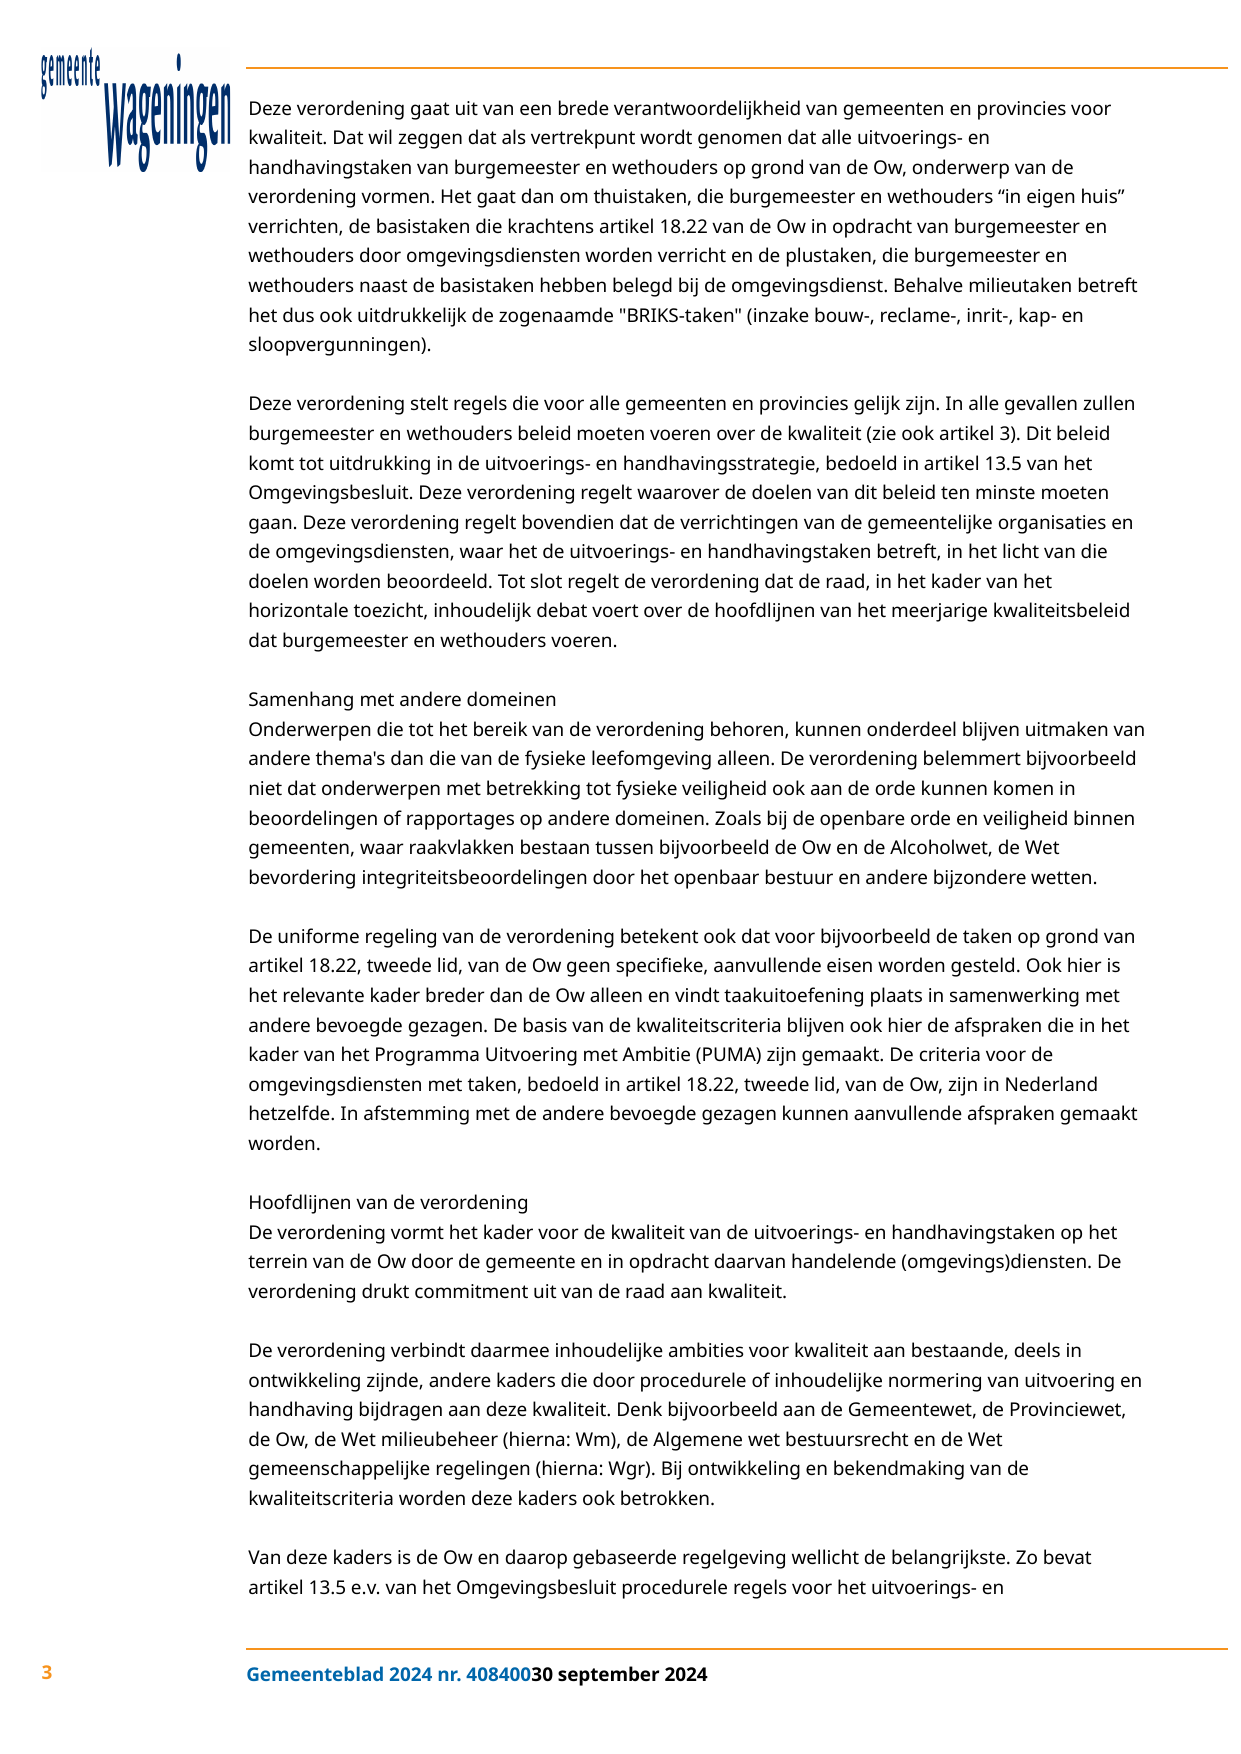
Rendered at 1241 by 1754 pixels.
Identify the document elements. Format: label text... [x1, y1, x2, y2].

picture [41, 47, 231, 172]
text Deze verordening gaat uit van een brede verantwoordelijkheid van gemeenten en provincies voor kwaliteit. Dat wil zeggen dat als vertrekpunt wordt genomen dat alle uitvoerings- en handhavingstaken van burgemeester en wethouders op grond van de Ow, onderwerp van de verordening vormen. Het gaat dan om thuistaken, die burgemeester en wethouders “in eigen huis” verrichten, de basistaken die krachtens artikel 18.22 van de Ow in opdracht van burgemeester en wethouders door omgevingsdiensten worden verricht en de plustaken, die burgemeester en wethouders naast de basistaken hebben belegd bij de omgevingsdienst. Behalve milieutaken betreft het dus ook uitdrukkelijk de zogenaamde "BRIKS-taken" (inzake bouw-, reclame-, inrit-, kap- en sloopvergunningen). [248, 95, 1152, 357]
text Deze verordening stelt regels die voor alle gemeenten en provincies gelijk zijn. In alle gevallen zullen burgemeester en wethouders beleid moeten voeren over de kwaliteit (zie ook artikel 3). Dit beleid komt tot uitdrukking in de uitvoerings- en handhavingsstrategie, bedoeld in artikel 13.5 van het Omgevingsbesluit. Deze verordening regelt waarover de doelen van dit beleid ten minste moeten gaan. Deze verordening regelt bovendien dat de verrichtingen van de gemeentelijke organisaties en de omgevingsdiensten, waar het de uitvoerings- en handhavingstaken betreft, in het licht van die doelen worden beoordeeld. Tot slot regelt de verordening dat de raad, in het kader van het horizontale toezicht, inhoudelijk debat voert over de hoofdlijnen van het meerjarige kwaliteitsbeleid dat burgemeester en wethouders voeren. [248, 391, 1152, 653]
text De verordening vormt het kader voor de kwaliteit van de uitvoerings- en handhavingstaken op het terrein van de Ow door de gemeente en in opdracht daarvan handelende (omgevings)diensten. De verordening drukt commitment uit van de raad aan kwaliteit. [248, 1219, 1152, 1304]
text Onderwerpen die tot het bereik van de verordening behoren, kunnen onderdeel blijven uitmaken van andere thema's dan die van de fysieke leefomgeving alleen. De verordening belemmert bijvoorbeeld niet dat onderwerpen met betrekking tot fysieke veiligheid ook aan de orde kunnen komen in beoordelingen of rapportages op andere domeinen. Zoals bij de openbare orde en veiligheid binnen gemeenten, waar raakvlakken bestaan tussen bijvoorbeeld de Ow en de Alcoholwet, de Wet bevordering integriteitsbeoordelingen door het openbaar bestuur en andere bijzondere wetten. [248, 716, 1152, 890]
text De verordening verbindt daarmee inhoudelijke ambities voor kwaliteit aan bestaande, deels in ontwikkeling zijnde, andere kaders die door procedurele of inhoudelijke normering van uitvoering en handhaving bijdragen aan deze kwaliteit. Denk bijvoorbeeld aan de Gemeentewet, de Provinciewet, de Ow, de Wet milieubeheer (hierna: Wm), de Algemene wet bestuursrecht en de Wet gemeenschappelijke regelingen (hierna: Wgr). Bij ontwikkeling en bekendmaking van de kwaliteitscriteria worden deze kaders ook betrokken. [248, 1337, 1152, 1511]
text De uniforme regeling van de verordening betekent ook dat voor bijvoorbeeld de taken op grond van artikel 18.22, tweede lid, van de Ow geen specifieke, aanvullende eisen worden gesteld. Ook hier is het relevante kader breder dan de Ow alleen en vindt taakuitoefening plaats in samenwerking met andere bevoegde gezagen. De basis van de kwaliteitscriteria blijven ook hier de afspraken die in het kader van het Programma Uitvoering met Ambitie (PUMA) zijn gemaakt. De criteria voor de omgevingsdiensten met taken, bedoeld in artikel 18.22, tweede lid, van de Ow, zijn in Nederland hetzelfde. In afstemming met de andere bevoegde gezagen kunnen aanvullende afspraken gemaakt worden. [248, 923, 1152, 1156]
text Samenhang met andere domeinen [248, 686, 1152, 712]
text Hoofdlijnen van de verordening [248, 1189, 1152, 1215]
text Van deze kaders is de Ow en daarop gebaseerde regelgeving wellicht de belangrijkste. Zo bevat artikel 13.5 e.v. van het Omgevingsbesluit procedurele regels voor het uitvoerings- en [248, 1544, 1152, 1600]
